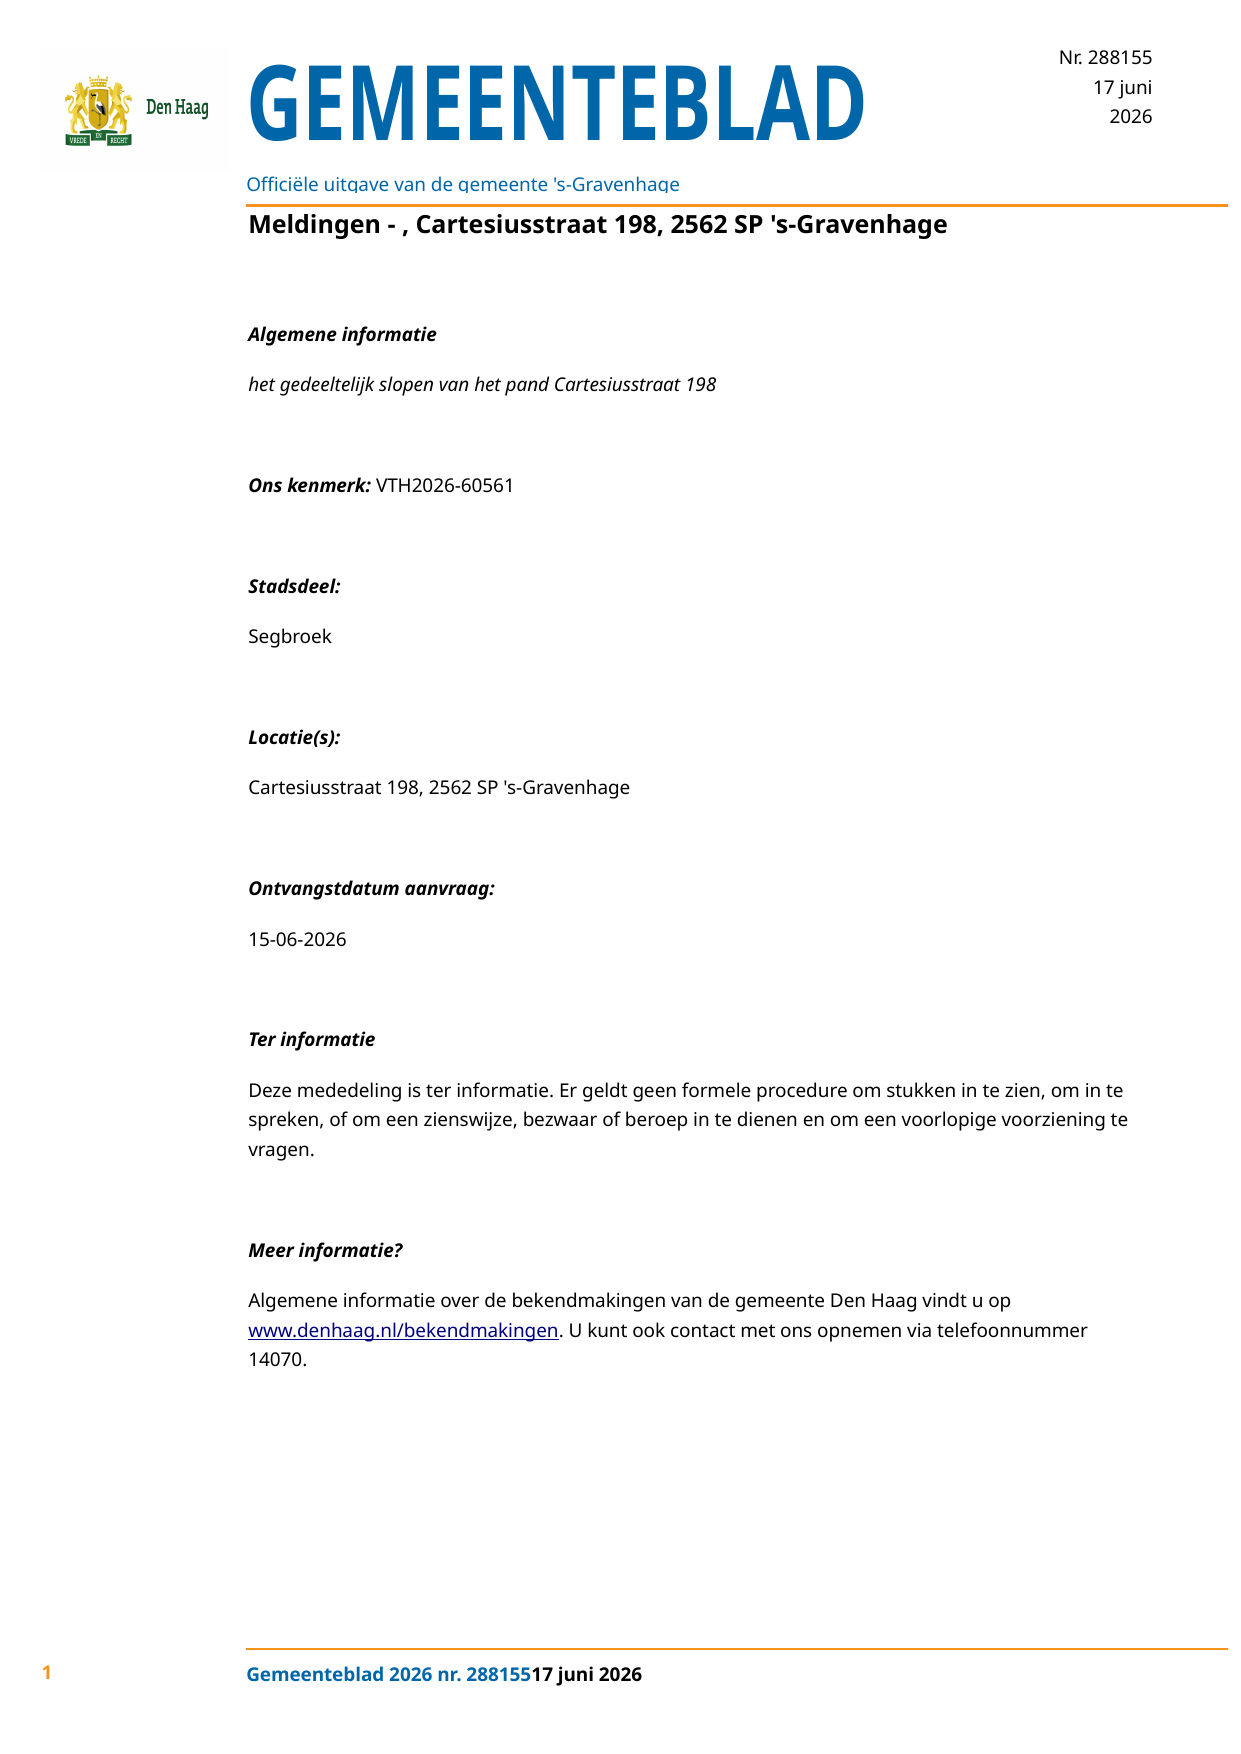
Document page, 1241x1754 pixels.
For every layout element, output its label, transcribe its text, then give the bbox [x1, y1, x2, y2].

text Stadsdeel: [248, 573, 1152, 598]
text het gedeeltelijk slopen van het pand Cartesiusstraat 198 [248, 371, 1152, 397]
picture [41, 47, 231, 172]
text Ontvangstdatum aanvraag: [248, 875, 1152, 901]
text Meldingen - , Cartesiusstraat 198, 2562 SP 's-Gravenhage [248, 207, 1152, 241]
text Algemene informatie [248, 321, 1152, 346]
text 15-06-2026 [248, 926, 1152, 951]
text Ter informatie [248, 1027, 1152, 1052]
text Locatie(s): [248, 724, 1152, 750]
text Ons kenmerk: VTH2026-60561 [248, 472, 1152, 498]
text Segbroek [248, 623, 1152, 649]
text Meer informatie? [248, 1237, 1152, 1263]
text Cartesiusstraat 198, 2562 SP 's-Gravenhage [248, 774, 1152, 800]
text Deze mededeling is ter informatie. Er geldt geen formele procedure om stukken in te zien, om in te spreken, of om een zienswijze, bezwaar of beroep in te dienen en om een voorlopige voorziening te vragen. [248, 1077, 1152, 1162]
text Algemene informatie over de bekendmakingen van de gemeente Den Haag vindt u op www.denhaag.nl/bekendmakingen. U kunt ook contact met ons opnemen via telefoonnummer 14070. [248, 1287, 1152, 1372]
